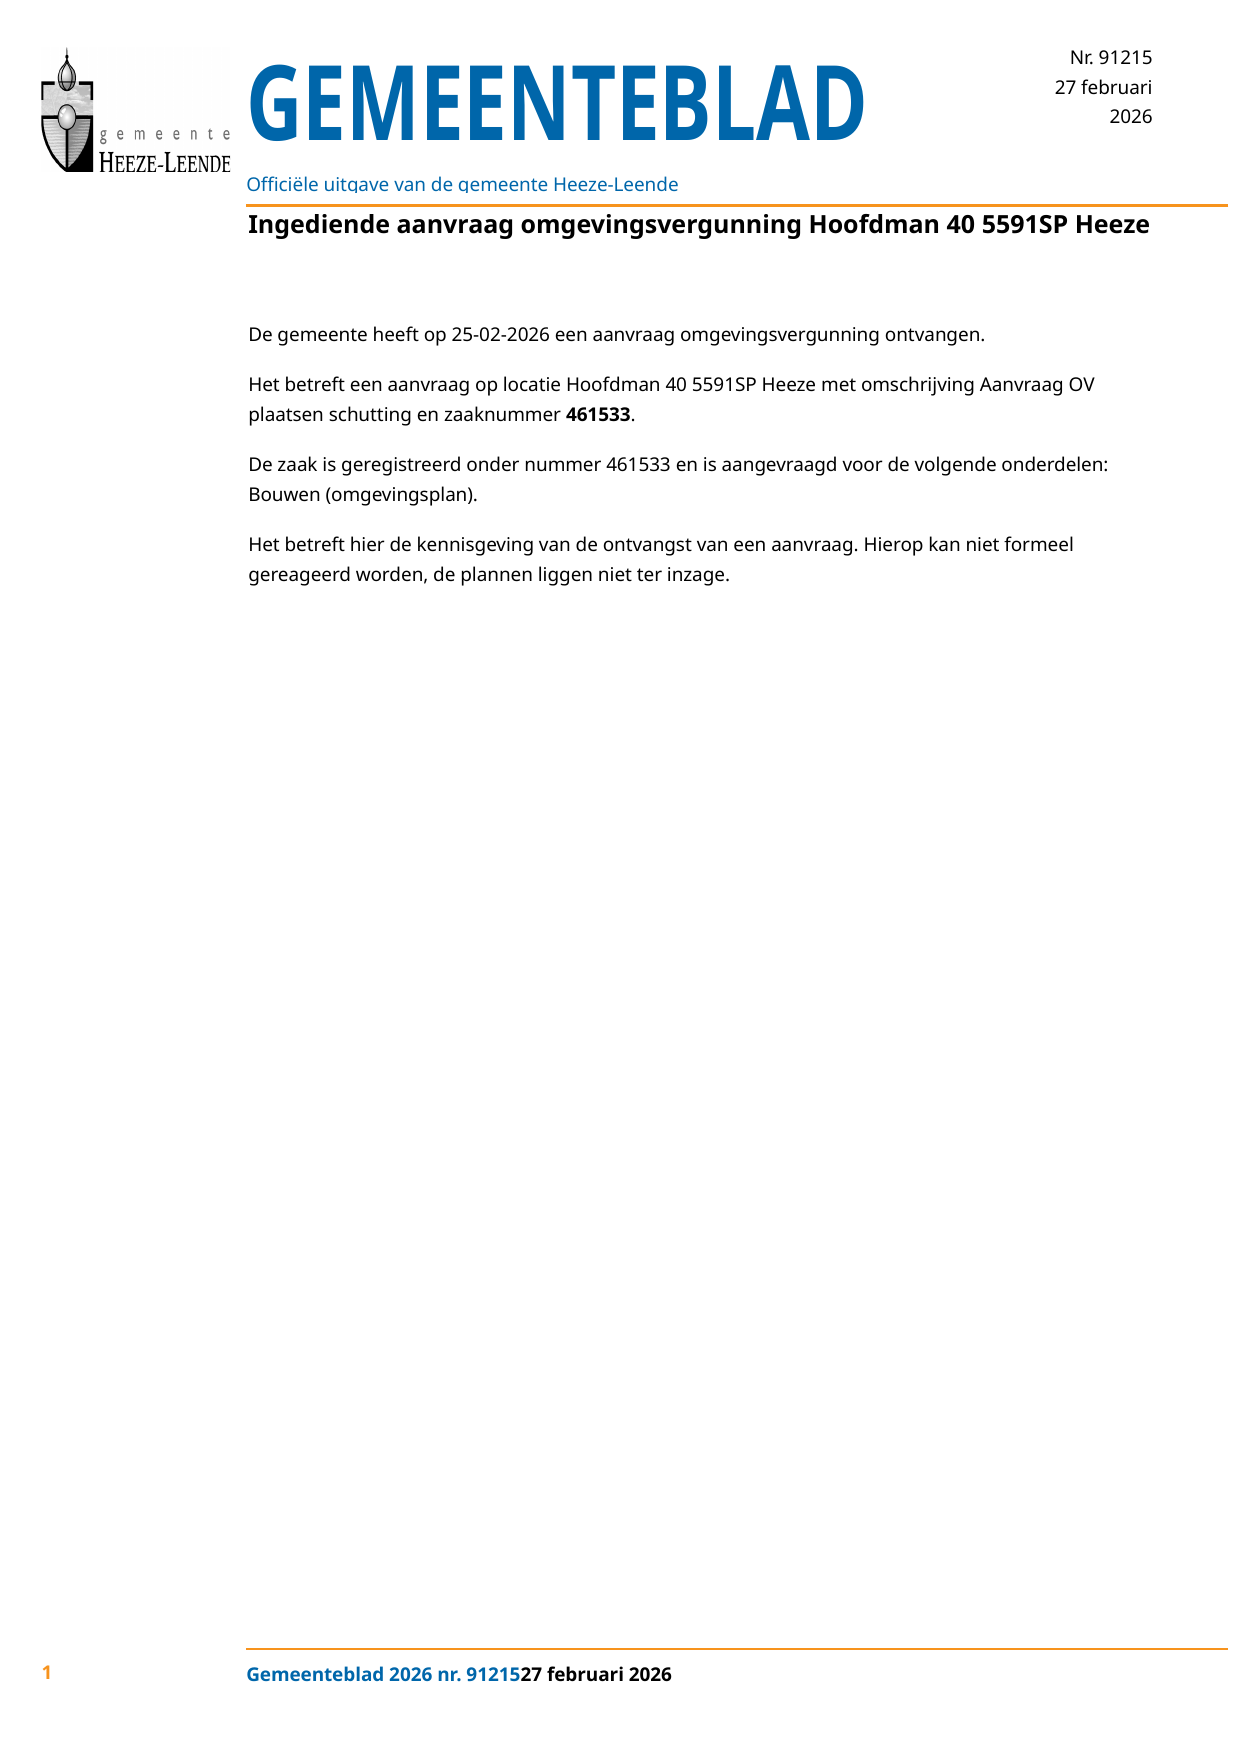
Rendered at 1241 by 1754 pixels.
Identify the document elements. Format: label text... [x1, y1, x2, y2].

text Het betreft hier de kennisgeving van de ontvangst van een aanvraag. Hierop kan niet formeel gereageerd worden, de plannen liggen niet ter inzage. [248, 531, 1152, 586]
text Ingediende aanvraag omgevingsvergunning Hoofdman 40 5591SP Heeze [248, 207, 1152, 241]
text De zaak is geregistreerd onder nummer 461533 en is aangevraagd voor de volgende onderdelen: Bouwen (omgevingsplan). [248, 451, 1152, 506]
text Het betreft een aanvraag op locatie Hoofdman 40 5591SP Heeze met omschrijving Aanvraag OV plaatsen schutting en zaaknummer 461533. [248, 371, 1152, 426]
picture [41, 47, 231, 172]
text De gemeente heeft op 25-02-2026 een aanvraag omgevingsvergunning ontvangen. [248, 321, 1152, 346]
